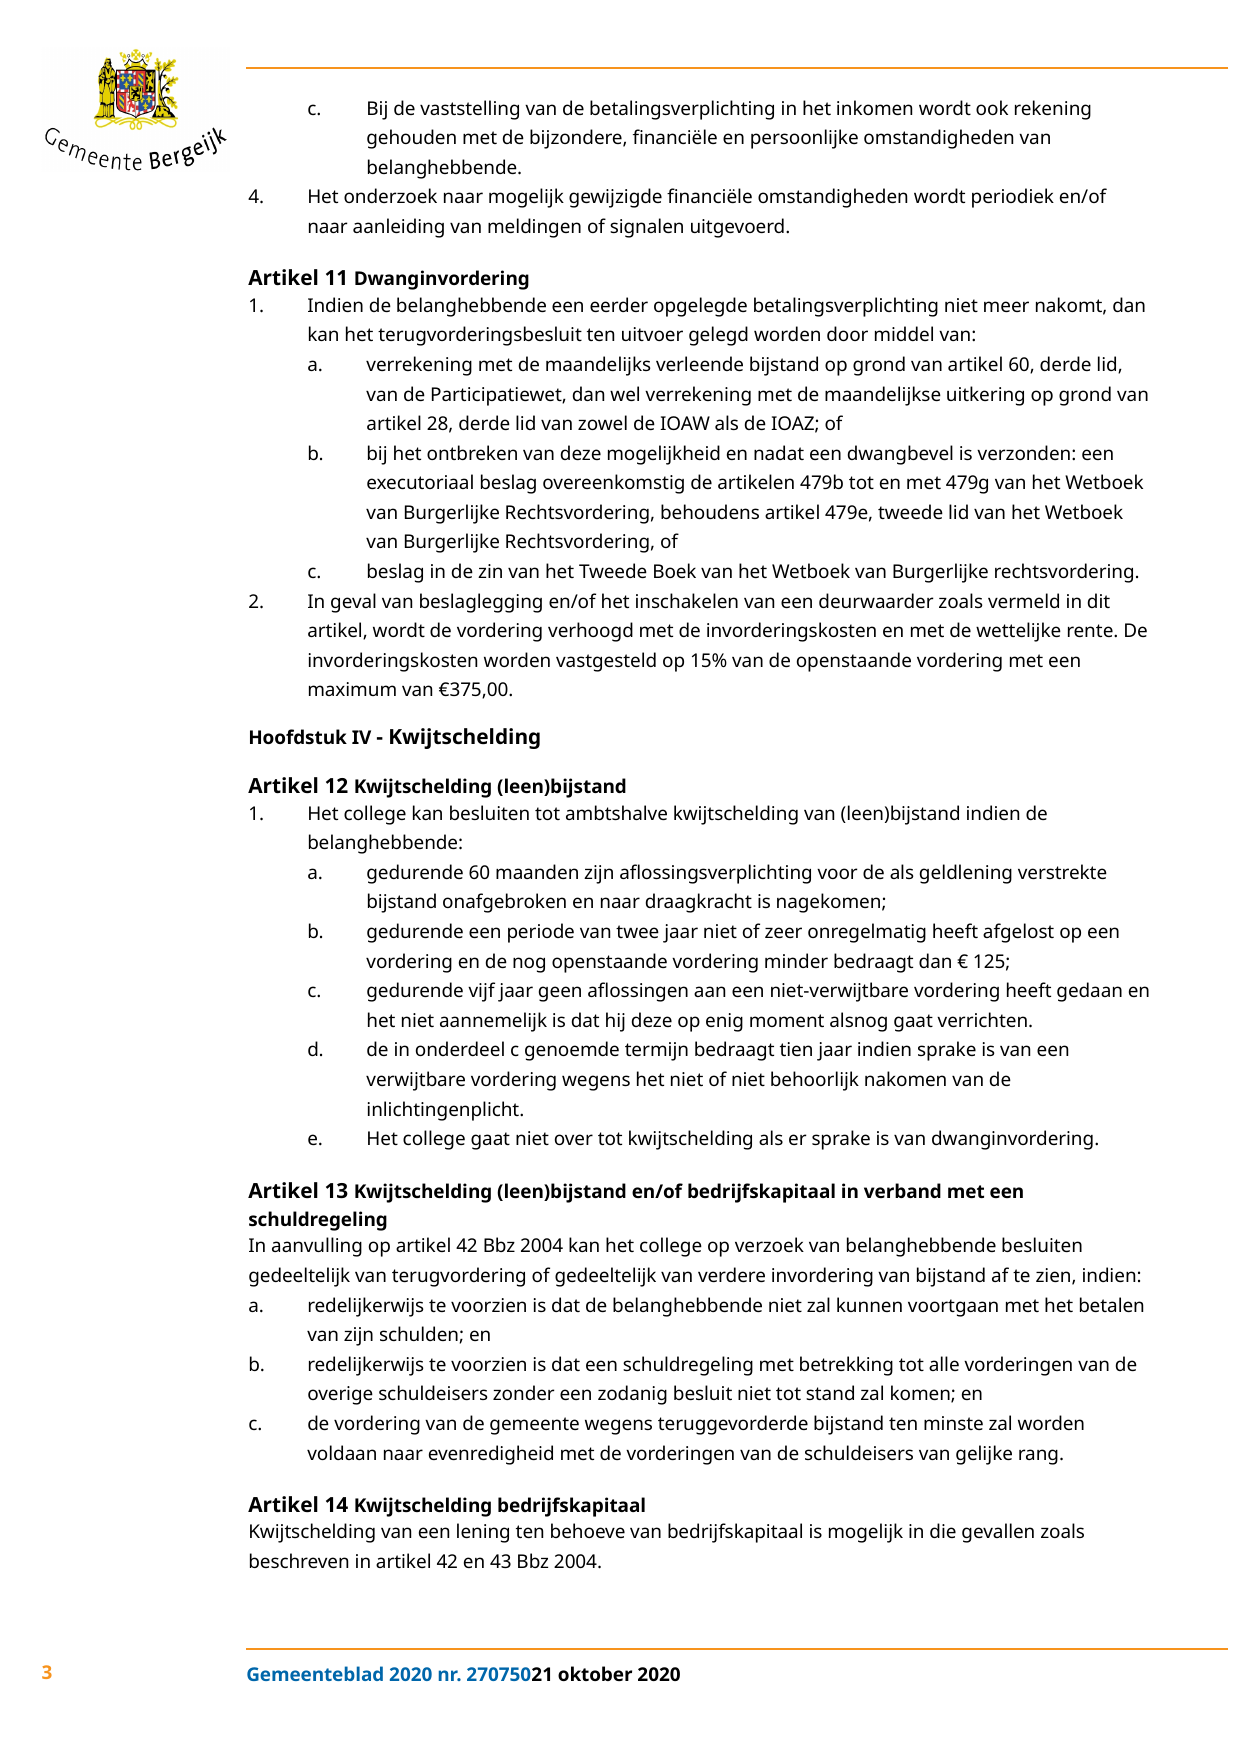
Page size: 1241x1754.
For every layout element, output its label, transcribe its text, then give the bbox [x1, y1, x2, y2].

text Artikel 12 Kwijtschelding (leen)bijstand [248, 771, 1152, 800]
text Artikel 14 Kwijtschelding bedrijfskapitaal [248, 1490, 1152, 1518]
text Artikel 13 Kwijtschelding (leen)bijstand en/of bedrijfskapitaal in verband met een schuldregeling [248, 1176, 1152, 1233]
text In aanvulling op artikel 42 Bbz 2004 kan het college op verzoek van belanghebbende besluiten gedeeltelijk van terugvordering of gedeeltelijk van verdere invordering van bijstand af te zien, indien: [248, 1233, 1152, 1288]
text Kwijtschelding van een lening ten behoeve van bedrijfskapitaal is mogelijk in die gevallen zoals beschreven in artikel 42 en 43 Bbz 2004. [248, 1518, 1152, 1574]
text Hoofdstuk IV - Kwijtschelding [248, 722, 1152, 751]
list de in onderdeel c genoemde termijn bedraagt tien jaar indien sprake is van een verwijtbare vordering wegens het niet of niet behoorlijk nakomen van de inlichtingenplicht. [307, 1037, 1152, 1121]
list redelijkerwijs te voorzien is dat een schuldregeling met betrekking tot alle vorderingen van de overige schuldeisers zonder een zodanig besluit niet tot stand zal komen; en [248, 1351, 1152, 1406]
list gedurende een periode van twee jaar niet of zeer onregelmatig heeft afgelost op een vordering en de nog openstaande vordering minder bedraagt dan € 125; [307, 918, 1152, 973]
list Het college kan besluiten tot ambtshalve kwijtschelding van (leen)bijstand indien de belanghebbende: [248, 800, 1152, 855]
list de vordering van de gemeente wegens teruggevorderde bijstand ten minste zal worden voldaan naar evenredigheid met de vorderingen van de schuldeisers van gelijke rang. [248, 1410, 1152, 1465]
list gedurende vijf jaar geen aflossingen aan een niet-verwijtbare vordering heeft gedaan en het niet aannemelijk is dat hij deze op enig moment alsnog gaat verrichten. [307, 977, 1152, 1033]
text Artikel 11 Dwanginvordering [248, 263, 1152, 292]
list beslag in de zin van het Tweede Boek van het Wetboek van Burgerlijke rechtsvordering. [307, 558, 1152, 584]
list gedurende 60 maanden zijn aflossingsverplichting voor de als geldlening verstrekte bijstand onafgebroken en naar draagkracht is nagekomen; [307, 859, 1152, 914]
list Indien de belanghebbende een eerder opgelegde betalingsverplichting niet meer nakomt, dan kan het terugvorderingsbesluit ten uitvoer gelegd worden door middel van: [248, 292, 1152, 347]
picture [41, 47, 231, 172]
list In geval van beslaglegging en/of het inschakelen van een deurwaarder zoals vermeld in dit artikel, wordt de vordering verhoogd met de invorderingskosten en met de wettelijke rente. De invorderingskosten worden vastgesteld op 15% van de openstaande vordering met een maximum van €375,00. [248, 588, 1152, 702]
list bij het ontbreken van deze mogelijkheid en nadat een dwangbevel is verzonden: een executoriaal beslag overeenkomstig de artikelen 479b tot en met 479g van het Wetboek van Burgerlijke Rechtsvordering, behoudens artikel 479e, tweede lid van het Wetboek van Burgerlijke Rechtsvordering, of [307, 440, 1152, 554]
list Het onderzoek naar mogelijk gewijzigde financiële omstandigheden wordt periodiek en/of naar aanleiding van meldingen of signalen uitgevoerd. [248, 183, 1152, 239]
list Bij de vaststelling van de betalingsverplichting in het inkomen wordt ook rekening gehouden met de bijzondere, financiële en persoonlijke omstandigheden van belanghebbende. [307, 95, 1152, 180]
list Het college gaat niet over tot kwijtschelding als er sprake is van dwanginvordering. [307, 1125, 1152, 1151]
list verrekening met de maandelijks verleende bijstand op grond van artikel 60, derde lid, van de Participatiewet, dan wel verrekening met de maandelijkse uitkering op grond van artikel 28, derde lid van zowel de IOAW als de IOAZ; of [307, 351, 1152, 436]
list redelijkerwijs te voorzien is dat de belanghebbende niet zal kunnen voortgaan met het betalen van zijn schulden; en [248, 1292, 1152, 1347]
